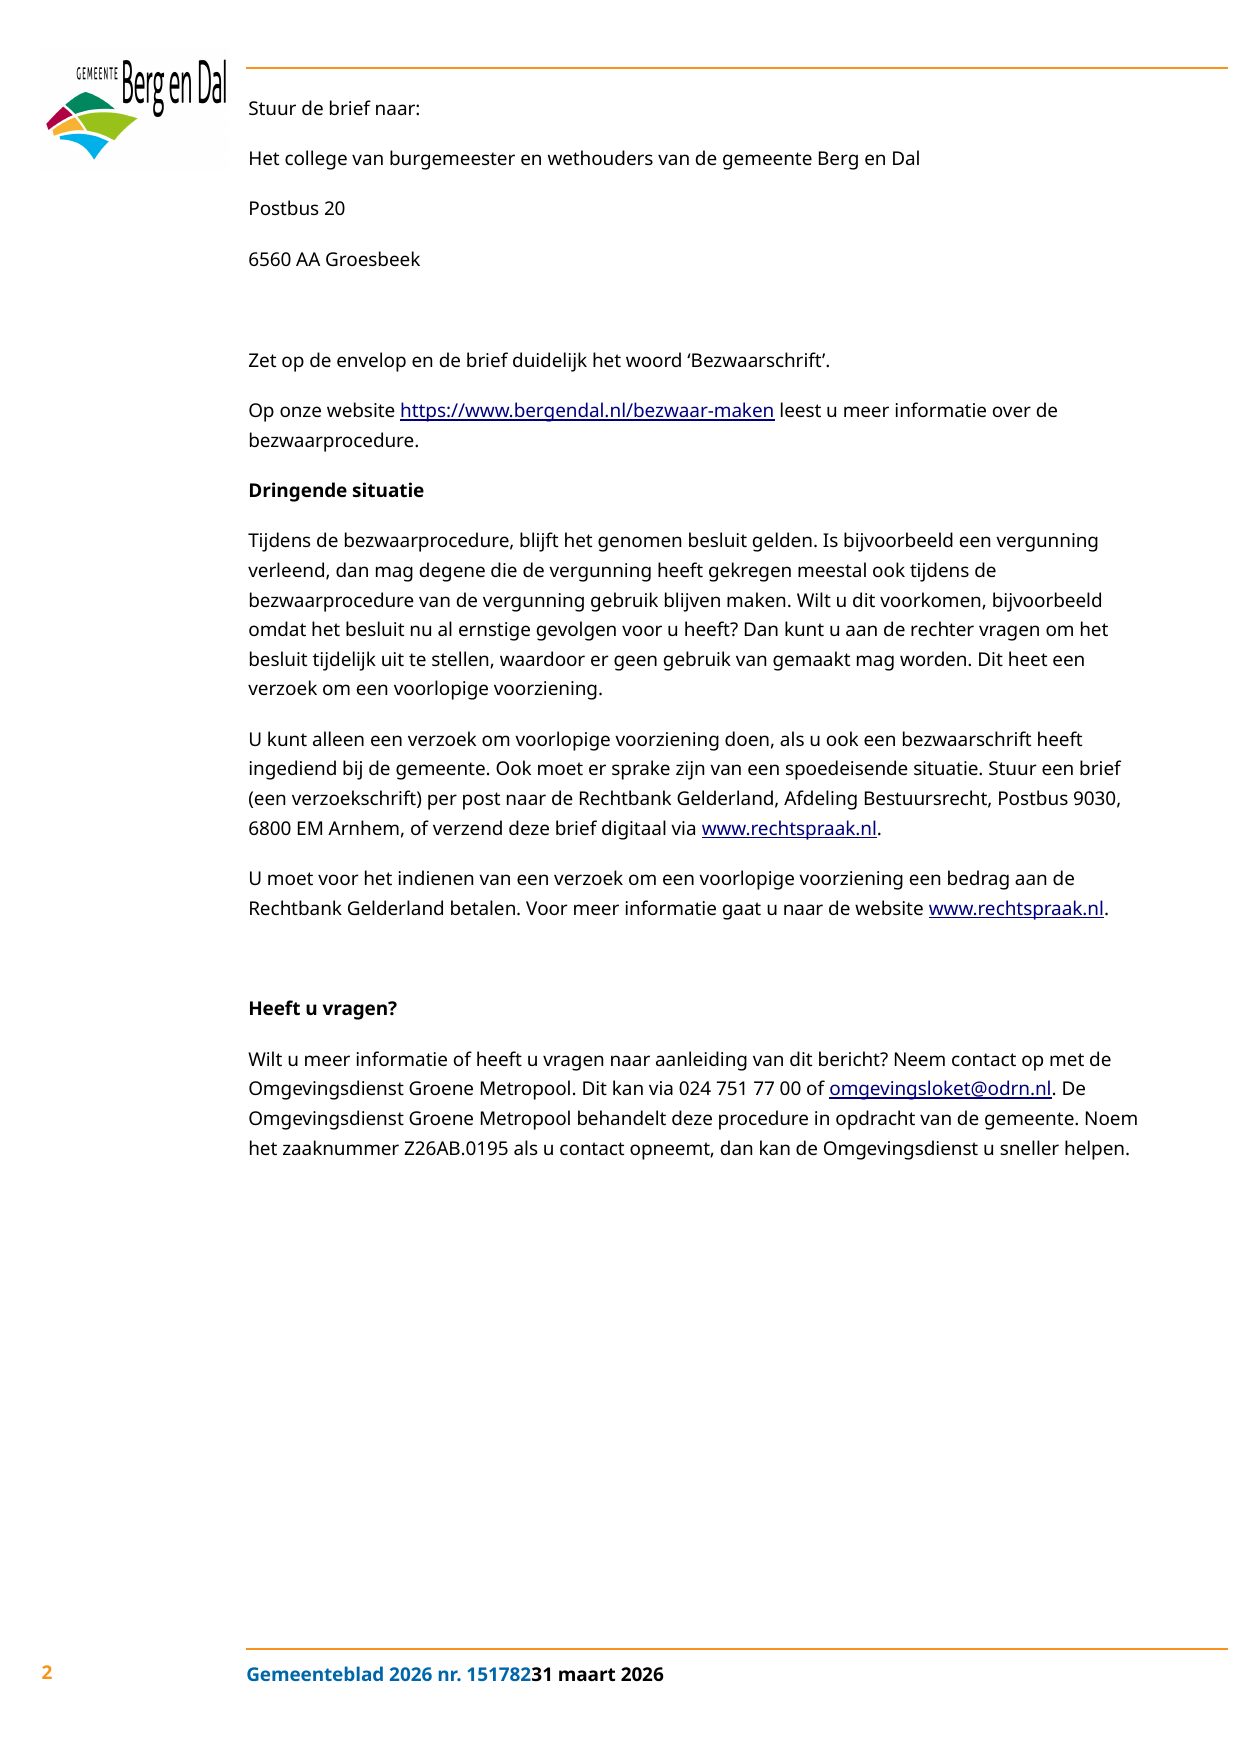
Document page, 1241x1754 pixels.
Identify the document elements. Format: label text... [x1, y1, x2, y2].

text Wilt u meer informatie of heeft u vragen naar aanleiding van dit bericht? Neem contact op met de Omgevingsdienst Groene Metropool. Dit kan via 024 751 77 00 of omgevingsloket@odrn.nl. De Omgevingsdienst Groene Metropool behandelt deze procedure in opdracht van de gemeente. Noem het zaaknummer Z26AB.0195 als u contact opneemt, dan kan de Omgevingsdienst u sneller helpen. [248, 1046, 1152, 1161]
text Zet op de envelop en de brief duidelijk het woord ‘Bezwaarschrift’. [248, 347, 1152, 373]
text U kunt alleen een verzoek om voorlopige voorziening doen, als u ook een bezwaarschrift heeft ingediend bij de gemeente. Ook moet er sprake zijn van een spoedeisende situatie. Stuur een brief (een verzoekschrift) per post naar de Rechtbank Gelderland, Afdeling Bestuursrecht, Postbus 9030, 6800 EM Arnhem, of verzend deze brief digitaal via www.rechtspraak.nl. [248, 726, 1152, 841]
picture [41, 47, 231, 172]
text Stuur de brief naar: [248, 95, 1152, 121]
text Dringende situatie [248, 477, 1152, 503]
text Het college van burgemeester en wethouders van de gemeente Berg en Dal [248, 145, 1152, 171]
text 6560 AA Groesbeek [248, 246, 1152, 272]
text Postbus 20 [248, 196, 1152, 221]
text Op onze website https://www.bergendal.nl/bezwaar-maken leest u meer informatie over de bezwaarprocedure. [248, 397, 1152, 453]
text Tijdens de bezwaarprocedure, blijft het genomen besluit gelden. Is bijvoorbeeld een vergunning verleend, dan mag degene die de vergunning heeft gekregen meestal ook tijdens de bezwaarprocedure van de vergunning gebruik blijven maken. Wilt u dit voorkomen, bijvoorbeeld omdat het besluit nu al ernstige gevolgen voor u heeft? Dan kunt u aan de rechter vragen om het besluit tijdelijk uit te stellen, waardoor er geen gebruik van gemaakt mag worden. Dit heet een verzoek om een voorlopige voorziening. [248, 528, 1152, 701]
text Heeft u vragen? [248, 996, 1152, 1021]
text U moet voor het indienen van een verzoek om een voorlopige voorziening een bedrag aan de Rechtbank Gelderland betalen. Voor meer informatie gaat u naar de website www.rechtspraak.nl. [248, 865, 1152, 921]
